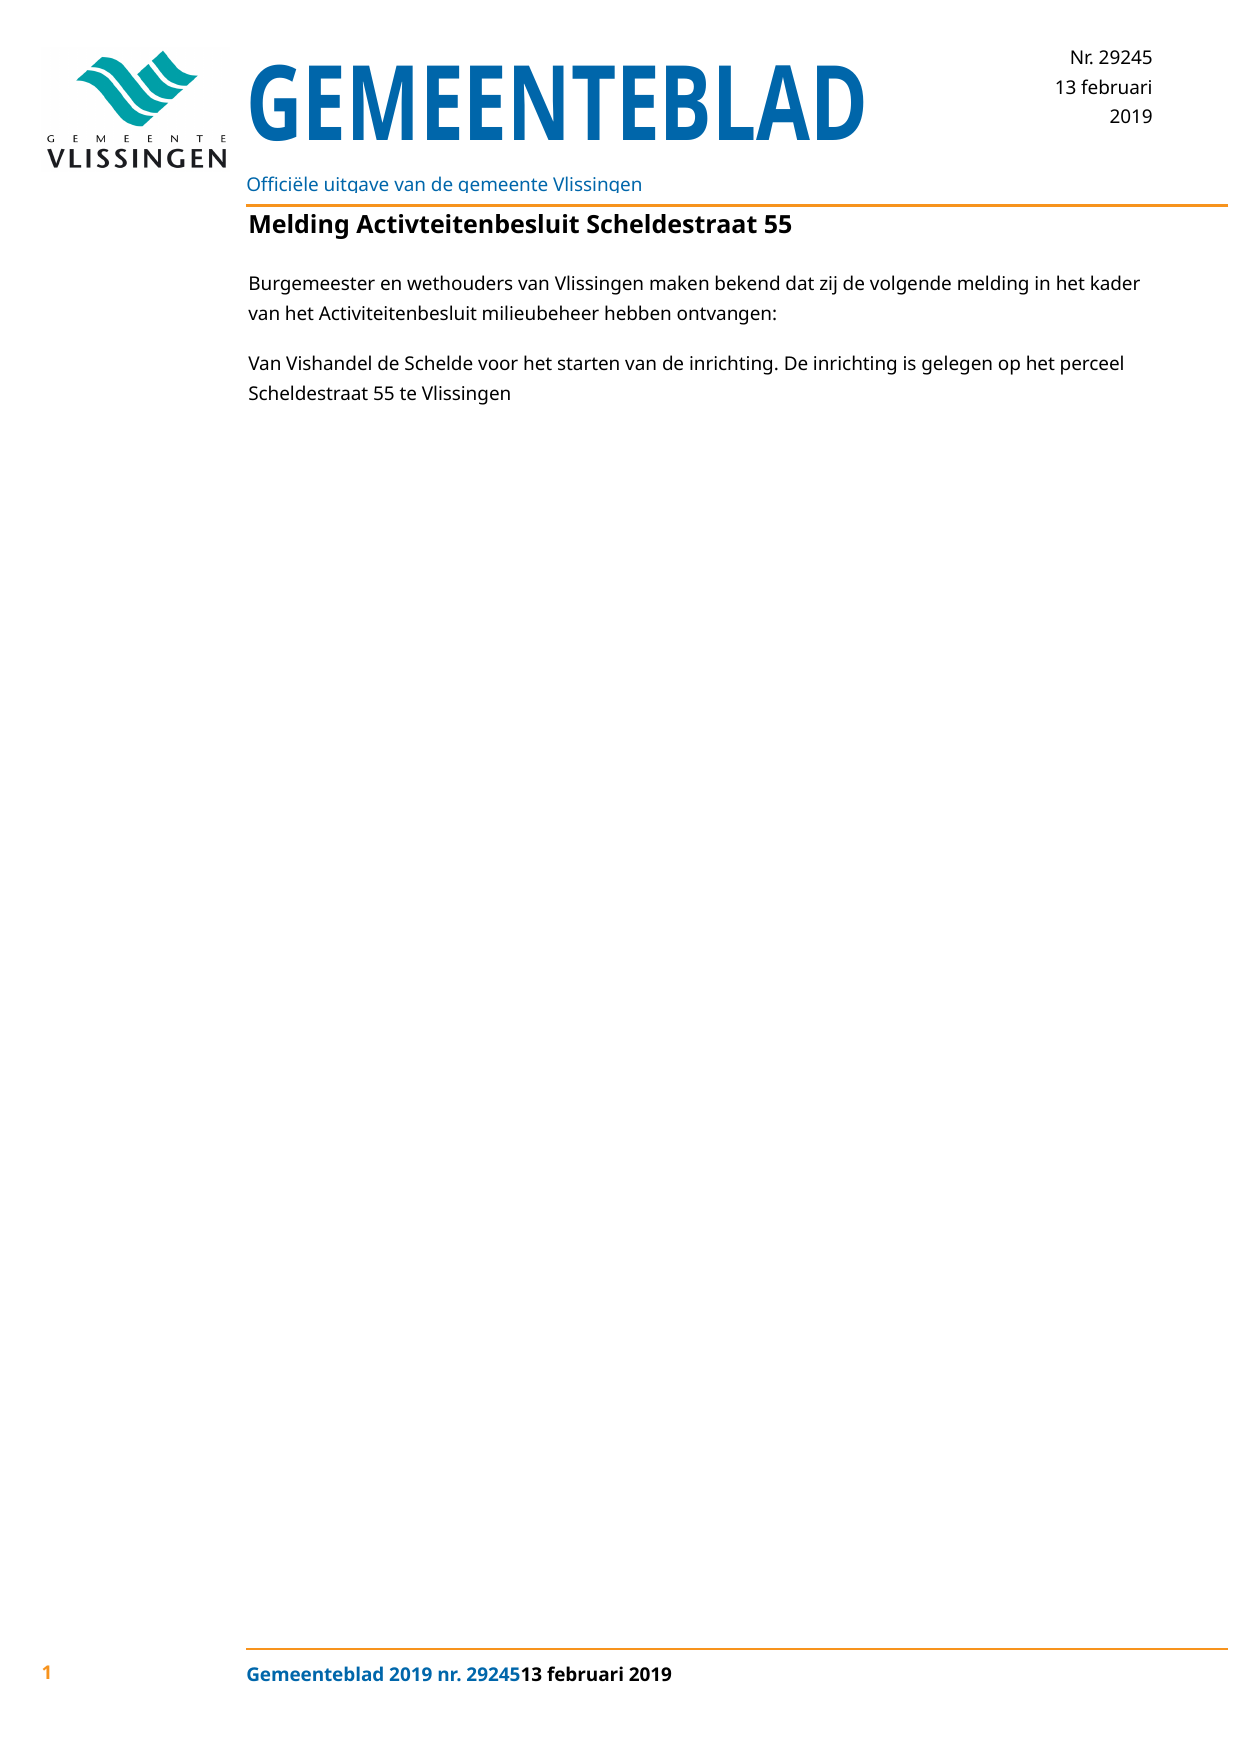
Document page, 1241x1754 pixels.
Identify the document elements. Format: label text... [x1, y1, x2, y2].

text Van Vishandel de Schelde voor het starten van de inrichting. De inrichting is gelegen op het perceel Scheldestraat 55 te Vlissingen [248, 350, 1152, 406]
text Burgemeester en wethouders van Vlissingen maken bekend dat zij de volgende melding in het kader van het Activiteitenbesluit milieubeheer hebben ontvangen: [248, 270, 1152, 326]
text Melding Activteitenbesluit Scheldestraat 55 [248, 207, 1152, 241]
picture [41, 47, 231, 172]
